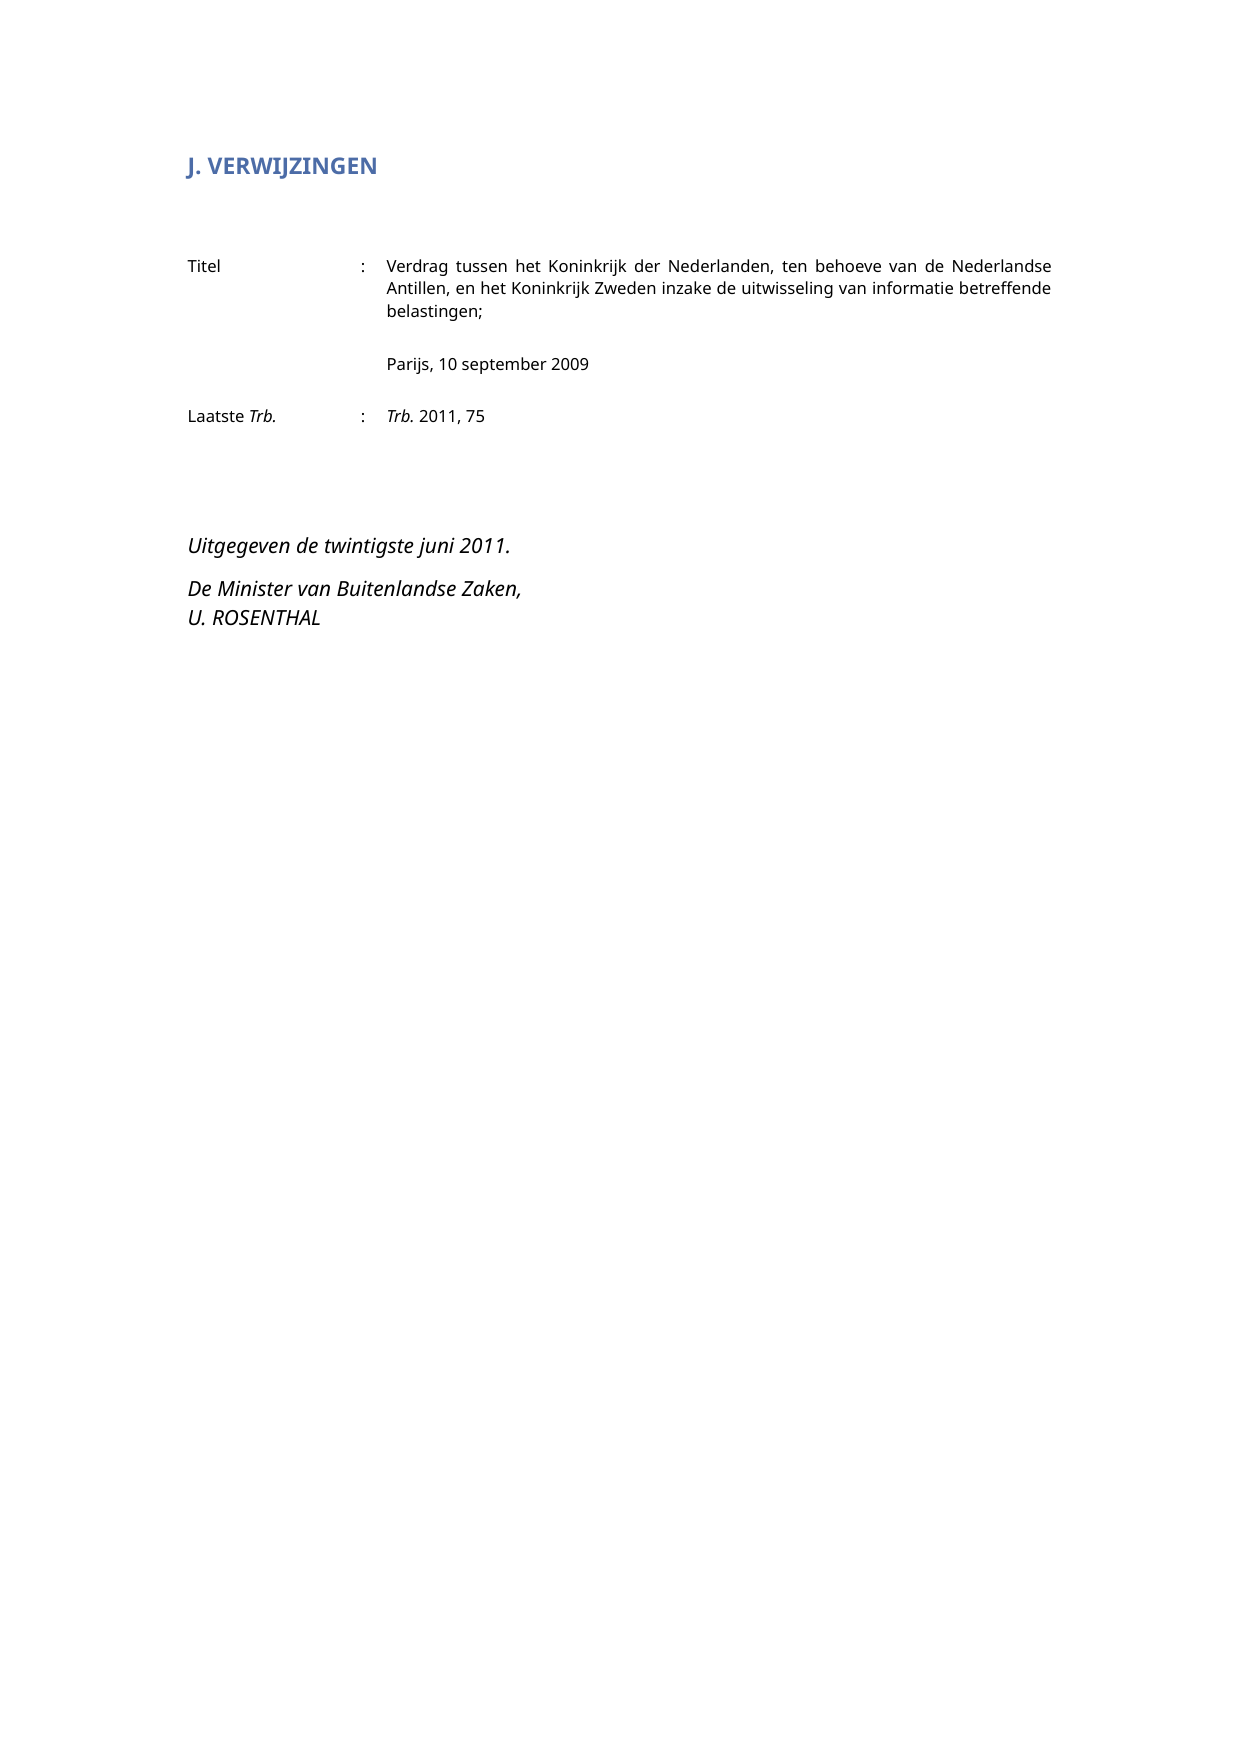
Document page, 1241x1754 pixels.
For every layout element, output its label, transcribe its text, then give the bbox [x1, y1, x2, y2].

text U. ROSENTHAL [187, 603, 1053, 631]
table_cell : [361, 405, 386, 458]
table_header : [361, 254, 386, 405]
table_header Verdrag tussen het Koninkrijk der Nederlanden, ten behoeve van de Nederlandse Antillen, en het Koninkrijk Zweden inzake de uitwisseling van informatie betreffende belastingen; Parijs, 10 september 2009 [386, 254, 1053, 405]
table_header Titel [188, 254, 361, 405]
text De Minister van Buitenlandse Zaken, [187, 574, 1053, 603]
subtitle J. VERWIJZINGEN [187, 150, 1053, 181]
text Uitgegeven de twintigste juni 2011. [187, 531, 1053, 559]
table_cell Laatste Trb. [188, 405, 361, 458]
table_cell Trb. 2011, 75 [386, 405, 1053, 458]
